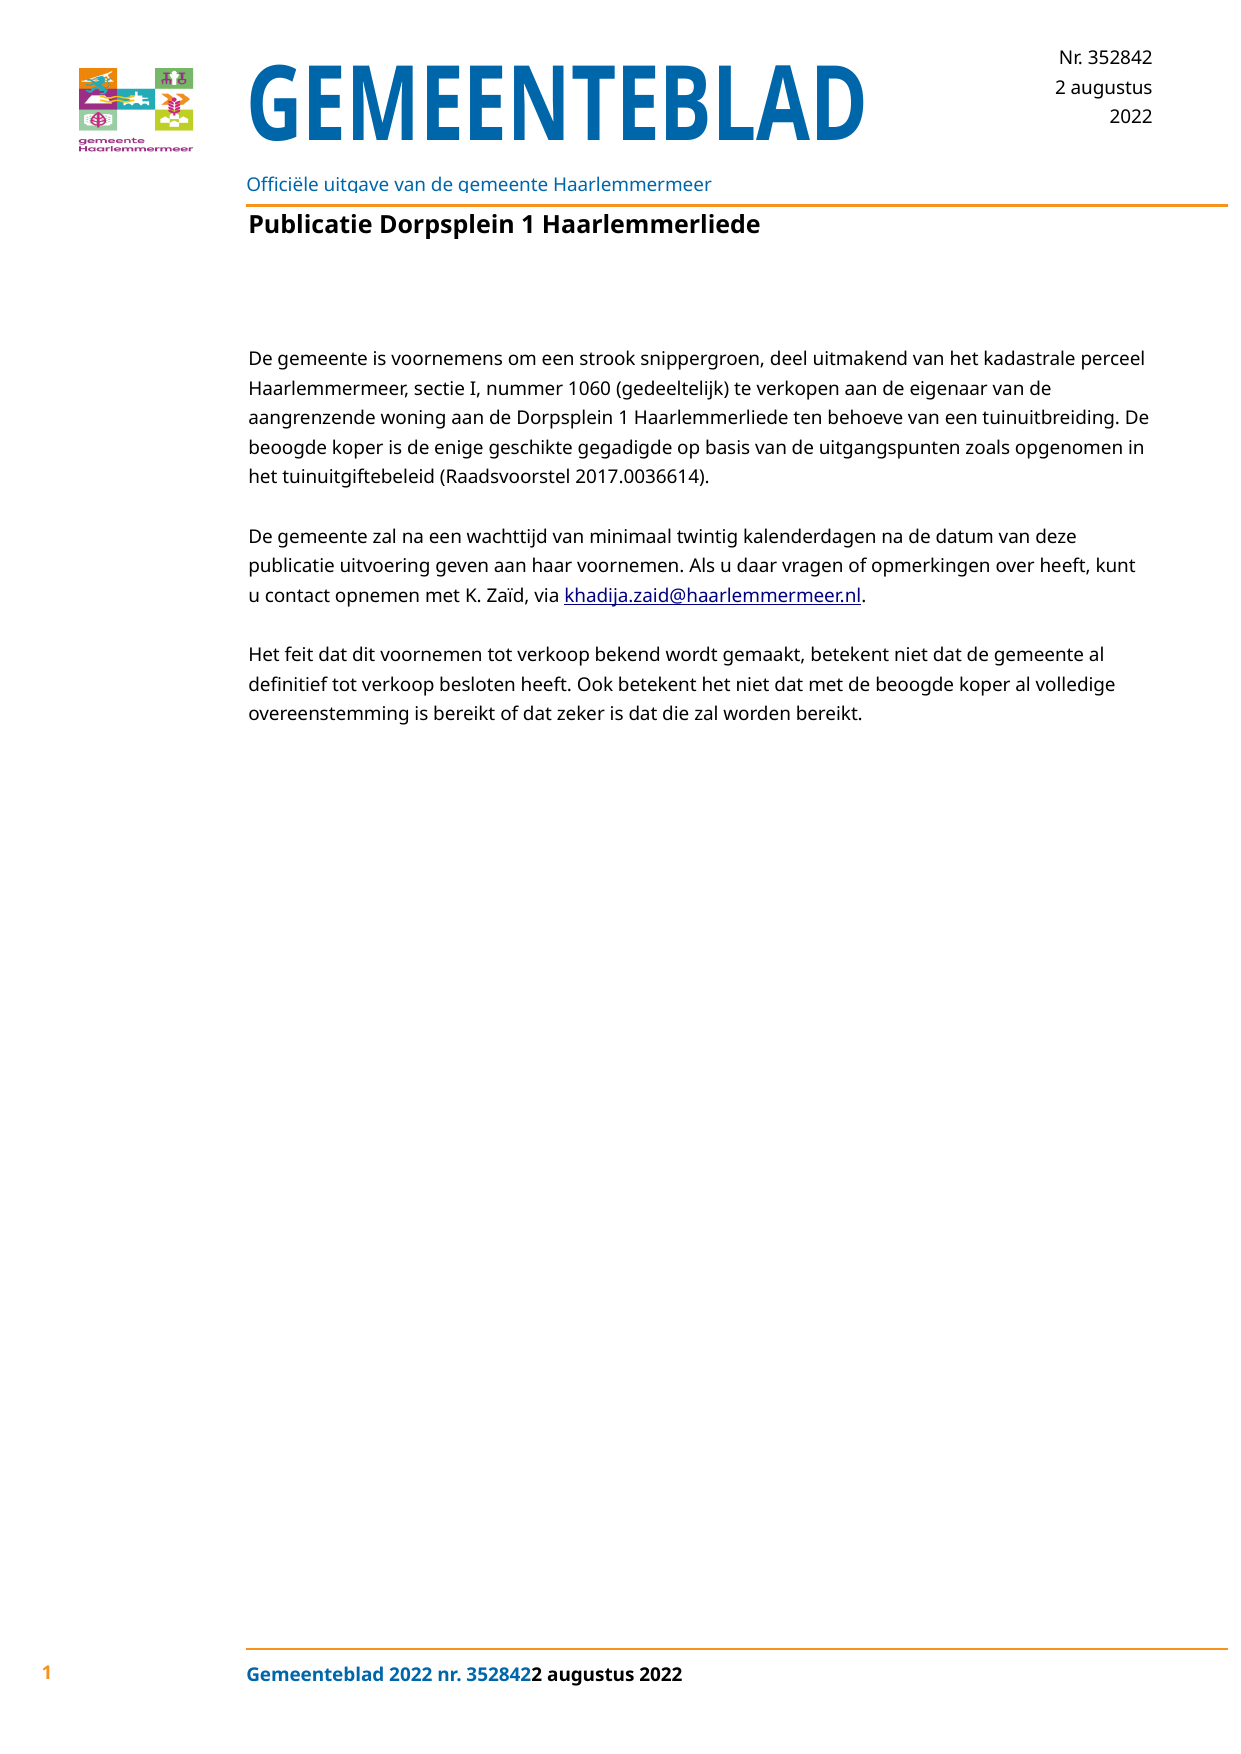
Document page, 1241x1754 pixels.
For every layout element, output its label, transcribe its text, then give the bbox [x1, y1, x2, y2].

text Het feit dat dit voornemen tot verkoop bekend wordt gemaakt, betekent niet dat de gemeente al definitief tot verkoop besloten heeft. Ook betekent het niet dat met de beoogde koper al volledige overeenstemming is bereikt of dat zeker is dat die zal worden bereikt. [248, 641, 1152, 726]
text De gemeente is voornemens om een strook snippergroen, deel uitmakend van het kadastrale perceel Haarlemmermeer, sectie I, nummer 1060 (gedeeltelijk) te verkopen aan de eigenaar van de aangrenzende woning aan de Dorpsplein 1 Haarlemmerliede ten behoeve van een tuinuitbreiding. De beoogde koper is de enige geschikte gegadigde op basis van de uitgangspunten zoals opgenomen in het tuinuitgiftebeleid (Raadsvoorstel 2017.0036614). [248, 345, 1152, 489]
picture [41, 47, 231, 172]
text De gemeente zal na een wachttijd van minimaal twintig kalenderdagen na de datum van deze publicatie uitvoering geven aan haar voornemen. Als u daar vragen of opmerkingen over heeft, kunt u contact opnemen met K. Zaïd, via khadija.zaid@haarlemmermeer.nl. [248, 523, 1152, 608]
text Publicatie Dorpsplein 1 Haarlemmerliede [248, 207, 1152, 241]
